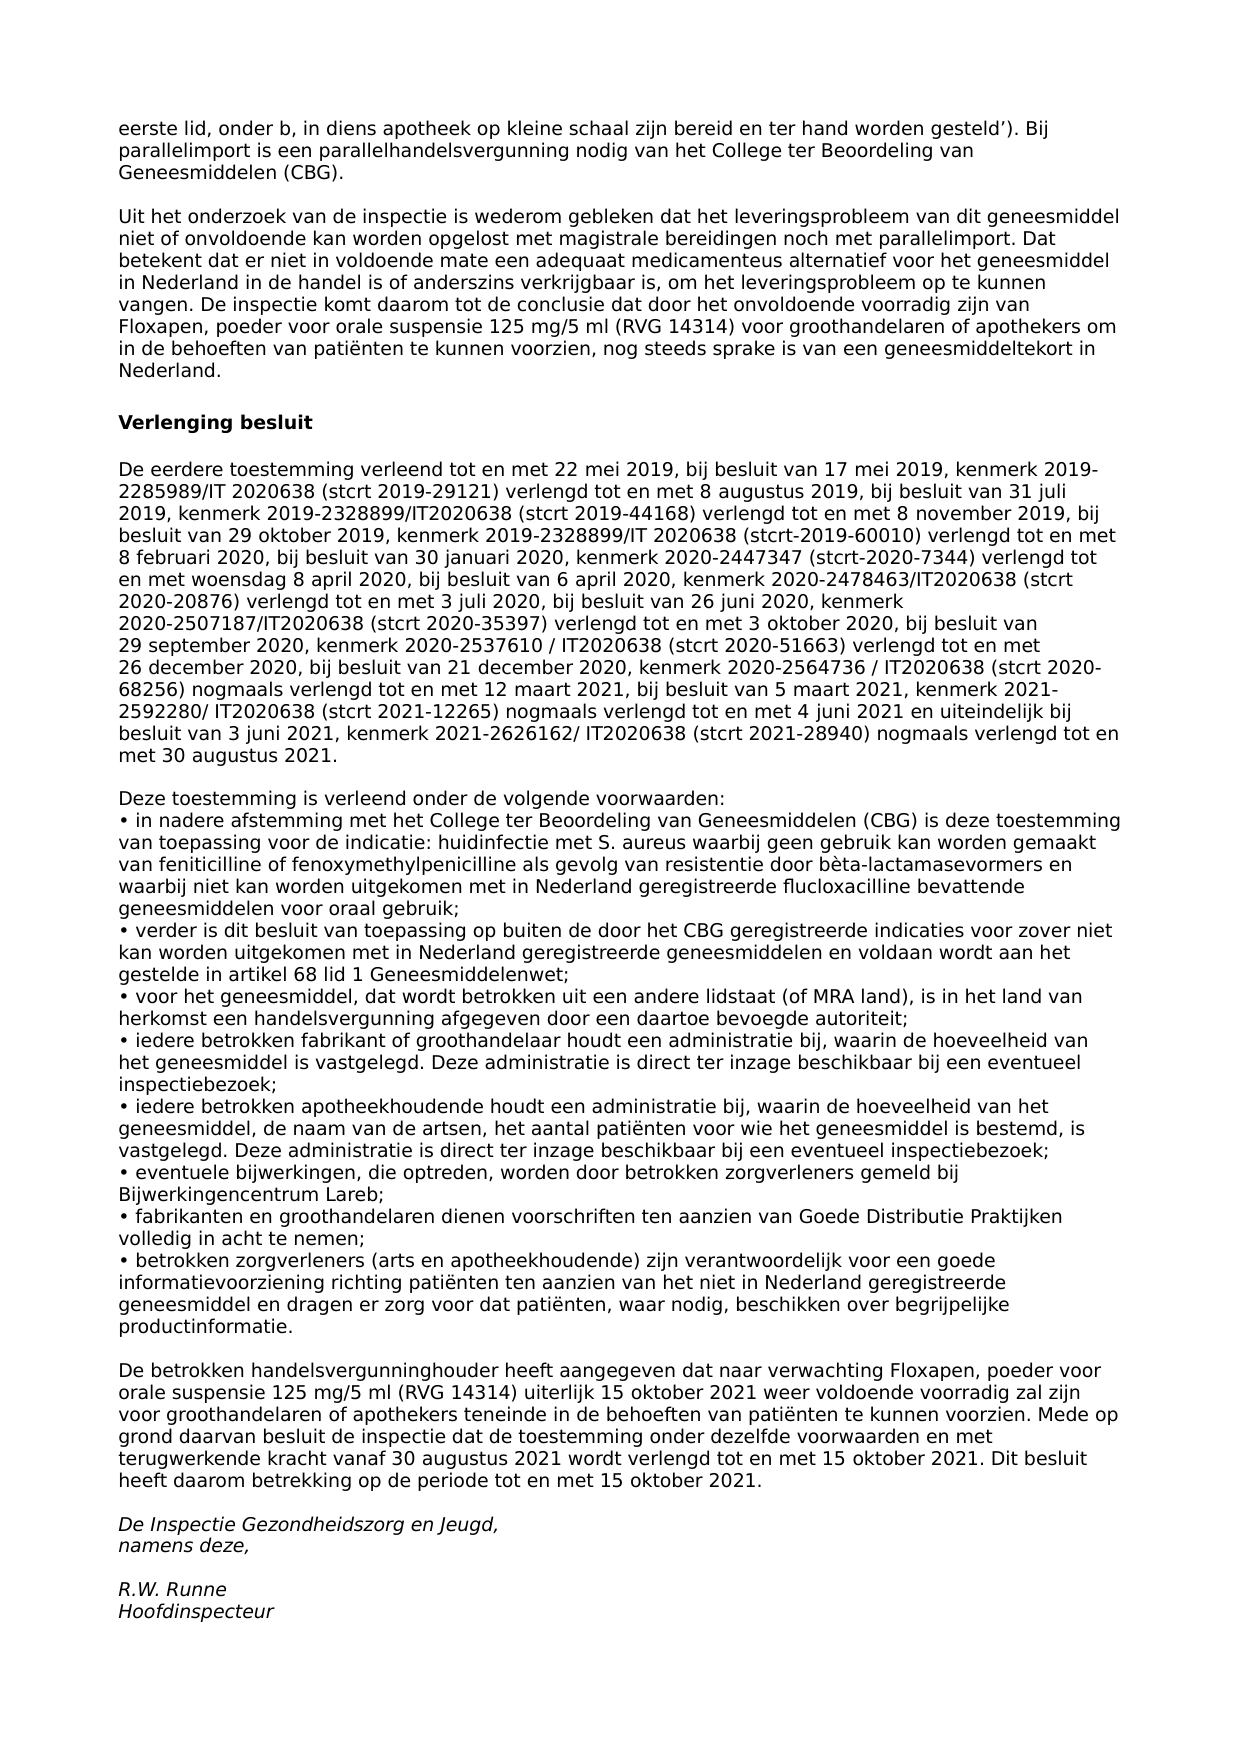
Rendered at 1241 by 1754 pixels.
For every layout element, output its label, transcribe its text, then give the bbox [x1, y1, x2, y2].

subtitle Verlenging besluit [118, 412, 1122, 434]
text • in nadere afstemming met het College ter Beoordeling van Geneesmiddelen (CBG) is deze toestemming van toepassing voor de indicatie: huidinfectie met S. aureus waarbij geen gebruik kan worden gemaakt van feniticilline of fenoxymethylpenicilline als gevolg van resistentie door bèta-lactamasevormers en waarbij niet kan worden uitgekomen met in Nederland geregistreerde flucloxacilline bevattende geneesmiddelen voor oraal gebruik; [118, 810, 1122, 920]
text De eerdere toestemming verleend tot en met 22 mei 2019, bij besluit van 17 mei 2019, kenmerk 2019-2285989/IT 2020638 (stcrt 2019-29121) verlengd tot en met 8 augustus 2019, bij besluit van 31 juli 2019, kenmerk 2019-2328899/IT2020638 (stcrt 2019-44168) verlengd tot en met 8 november 2019, bij besluit van 29 oktober 2019, kenmerk 2019-2328899/IT 2020638 (stcrt-2019-60010) verlengd tot en met 8 februari 2020, bij besluit van 30 januari 2020, kenmerk 2020-2447347 (stcrt-2020-7344) verlengd tot en met woensdag 8 april 2020, bij besluit van 6 april 2020, kenmerk 2020-2478463/IT2020638 (stcrt 2020-20876) verlengd tot en met 3 juli 2020, bij besluit van 26 juni 2020, kenmerk 2020-2507187/IT2020638 (stcrt 2020-35397) verlengd tot en met 3 oktober 2020, bij besluit van 29 september 2020, kenmerk 2020-2537610 / IT2020638 (stcrt 2020-51663) verlengd tot en met 26 december 2020, bij besluit van 21 december 2020, kenmerk 2020-2564736 / IT2020638 (stcrt 2020-68256) nogmaals verlengd tot en met 12 maart 2021, bij besluit van 5 maart 2021, kenmerk 2021-2592280/ IT2020638 (stcrt 2021-12265) nogmaals verlengd tot en met 4 juni 2021 en uiteindelijk bij besluit van 3 juni 2021, kenmerk 2021-2626162/ IT2020638 (stcrt 2021-28940) nogmaals verlengd tot en met 30 augustus 2021. [118, 459, 1122, 766]
text • iedere betrokken fabrikant of groothandelaar houdt een administratie bij, waarin de hoeveelheid van het geneesmiddel is vastgelegd. Deze administratie is direct ter inzage beschikbaar bij een eventueel inspectiebezoek; [118, 1030, 1122, 1096]
text De betrokken handelsvergunninghouder heeft aangegeven dat naar verwachting Floxapen, poeder voor orale suspensie 125 mg/5 ml (RVG 14314) uiterlijk 15 oktober 2021 weer voldoende voorradig zal zijn voor groothandelaren of apothekers teneinde in de behoeften van patiënten te kunnen voorzien. Mede op grond daarvan besluit de inspectie dat de toestemming onder dezelfde voorwaarden en met terugwerkende kracht vanaf 30 augustus 2021 wordt verlengd tot en met 15 oktober 2021. Dit besluit heeft daarom betrekking op de periode tot en met 15 oktober 2021. [118, 1360, 1122, 1492]
text • fabrikanten en groothandelaren dienen voorschriften ten aanzien van Goede Distributie Praktijken volledig in acht te nemen; [118, 1206, 1122, 1250]
text • iedere betrokken apotheekhoudende houdt een administratie bij, waarin de hoeveelheid van het geneesmiddel, de naam van de artsen, het aantal patiënten voor wie het geneesmiddel is bestemd, is vastgelegd. Deze administratie is direct ter inzage beschikbaar bij een eventueel inspectiebezoek; [118, 1096, 1122, 1162]
text • verder is dit besluit van toepassing op buiten de door het CBG geregistreerde indicaties voor zover niet kan worden uitgekomen met in Nederland geregistreerde geneesmiddelen en voldaan wordt aan het gestelde in artikel 68 lid 1 Geneesmiddelenwet; [118, 920, 1122, 986]
text De Inspectie Gezondheidszorg en Jeugd, namens deze, R.W. Runne Hoofdinspecteur [118, 1513, 1122, 1623]
text • eventuele bijwerkingen, die optreden, worden door betrokken zorgverleners gemeld bij Bijwerkingencentrum Lareb; [118, 1162, 1122, 1206]
text eerste lid, onder b, in diens apotheek op kleine schaal zijn bereid en ter hand worden gesteld’). Bij parallelimport is een parallelhandelsvergunning nodig van het College ter Beoordeling van Geneesmiddelen (CBG). [118, 118, 1122, 184]
text Deze toestemming is verleend onder de volgende voorwaarden: [118, 788, 1122, 810]
text Uit het onderzoek van de inspectie is wederom gebleken dat het leveringsprobleem van dit geneesmiddel niet of onvoldoende kan worden opgelost met magistrale bereidingen noch met parallelimport. Dat betekent dat er niet in voldoende mate een adequaat medicamenteus alternatief voor het geneesmiddel in Nederland in de handel is of anderszins verkrijgbaar is, om het leveringsprobleem op te kunnen vangen. De inspectie komt daarom tot de conclusie dat door het onvoldoende voorradig zijn van Floxapen, poeder voor orale suspensie 125 mg/5 ml (RVG 14314) voor groothandelaren of apothekers om in de behoeften van patiënten te kunnen voorzien, nog steeds sprake is van een geneesmiddeltekort in Nederland. [118, 206, 1122, 382]
text • betrokken zorgverleners (arts en apotheekhoudende) zijn verantwoordelijk voor een goede informatievoorziening richting patiënten ten aanzien van het niet in Nederland geregistreerde geneesmiddel en dragen er zorg voor dat patiënten, waar nodig, beschikken over begrijpelijke productinformatie. [118, 1250, 1122, 1338]
text • voor het geneesmiddel, dat wordt betrokken uit een andere lidstaat (of MRA land), is in het land van herkomst een handelsvergunning afgegeven door een daartoe bevoegde autoriteit; [118, 986, 1122, 1030]
